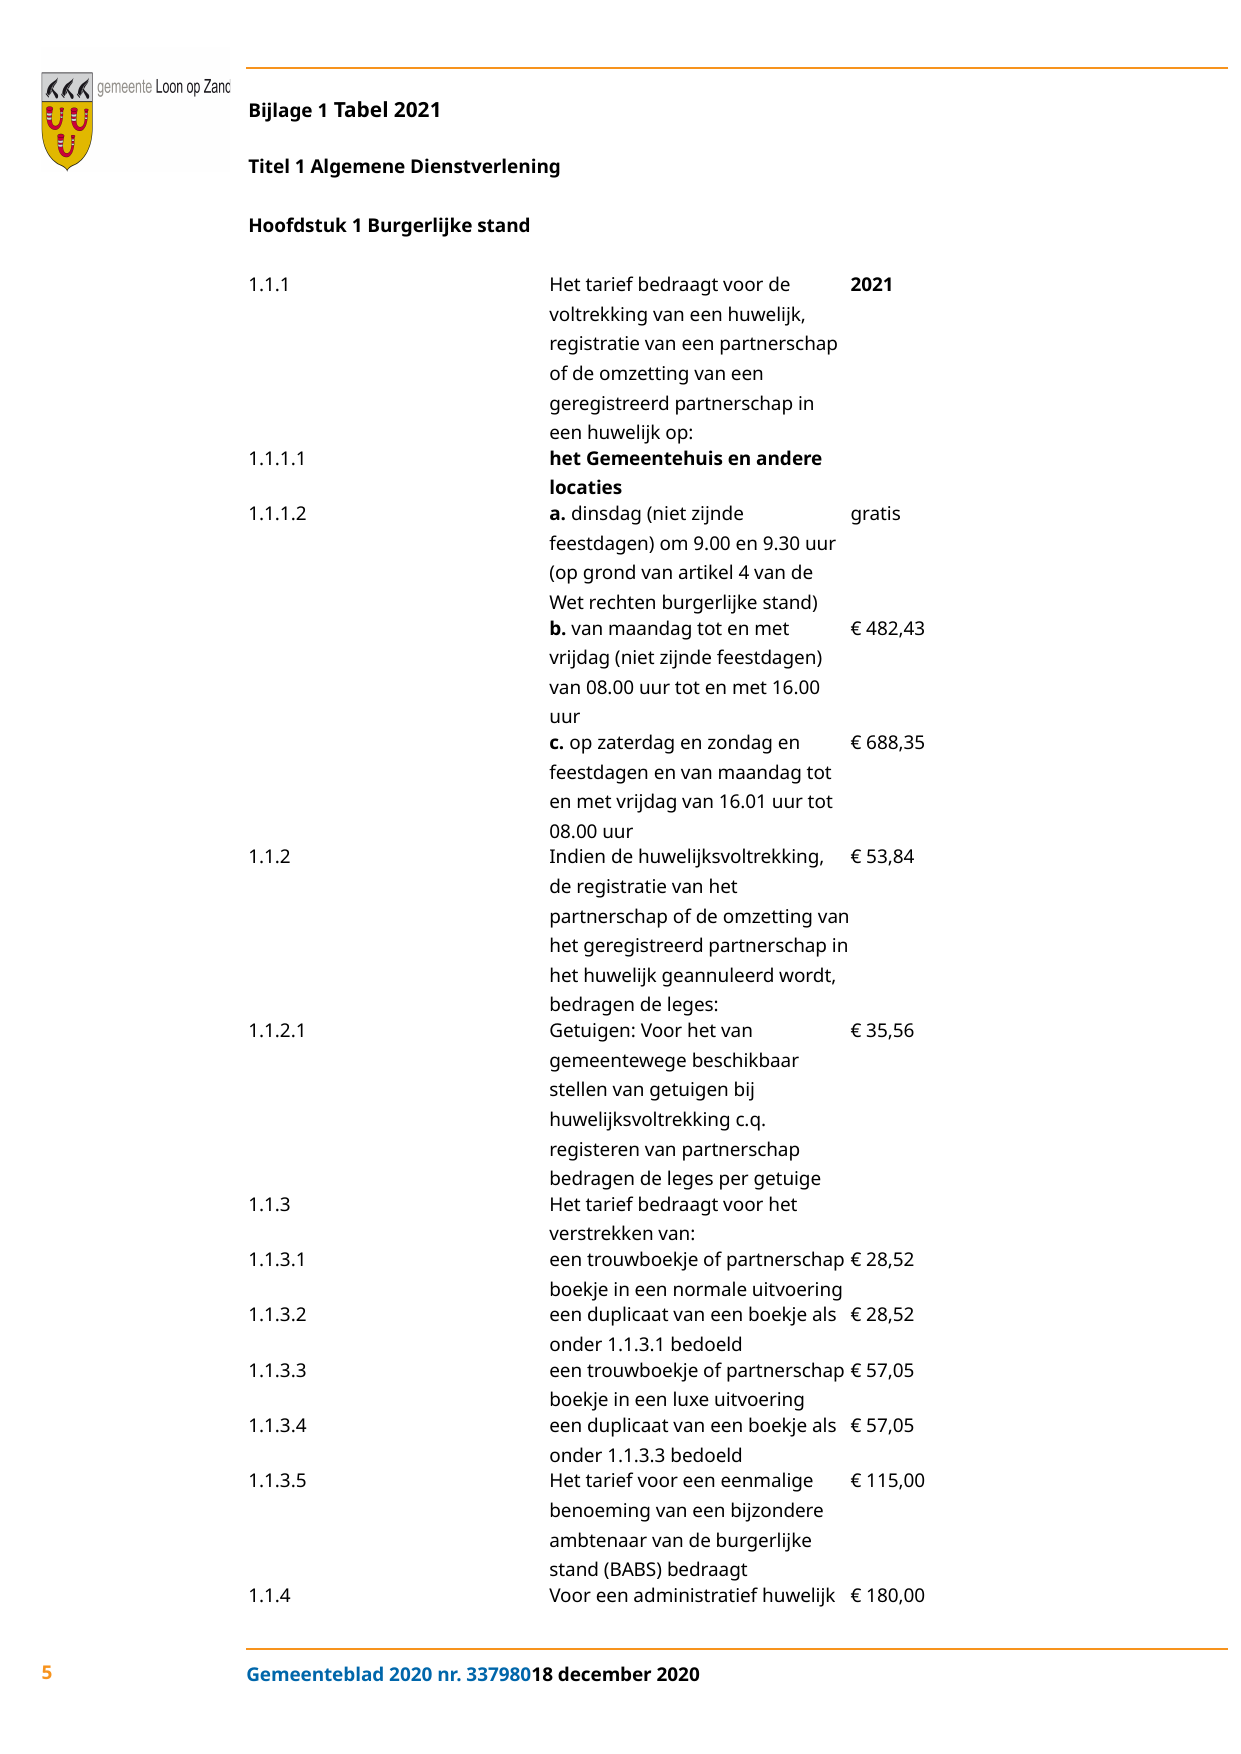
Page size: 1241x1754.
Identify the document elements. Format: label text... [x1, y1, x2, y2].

table_cell € 688,35 [850, 729, 1152, 844]
text Bijlage 1 Tabel 2021 [248, 95, 1152, 123]
table_cell € 482,43 [850, 615, 1152, 729]
text Titel 1 Algemene Dienstverlening [248, 153, 1152, 179]
table_cell Getuigen: Voor het van gemeentewege beschikbaar stellen van getuigen bij huwelijksvoltrekking c.q. registeren van partnerschap bedragen de leges per getuige [549, 1018, 850, 1191]
table_cell een duplicaat van een boekje als onder 1.1.3.3 bedoeld [549, 1412, 850, 1468]
table_header Het tarief bedraagt voor de voltrekking van een huwelijk, registratie van een partnerschap of de omzetting van een geregistreerd partnerschap in een huwelijk op: [549, 271, 850, 445]
table_cell Het tarief voor een eenmalige benoeming van een bijzondere ambtenaar van de burgerlijke stand (BABS) bedraagt [549, 1468, 850, 1582]
table_cell gratis [850, 500, 1152, 615]
table_cell 1.1.3.4 [248, 1412, 549, 1468]
table_cell een duplicaat van een boekje als onder 1.1.3.1 bedoeld [549, 1302, 850, 1357]
table_cell Het tarief bedraagt voor het verstrekken van: [549, 1191, 850, 1246]
table_cell € 180,00 [850, 1582, 1152, 1608]
table_cell € 115,00 [850, 1468, 1152, 1582]
table_cell 1.1.3.2 [248, 1302, 549, 1357]
table_cell 1.1.1.1 [248, 445, 549, 500]
table_cell b. van maandag tot en met vrijdag (niet zijnde feestdagen) van 08.00 uur tot en met 16.00 uur [549, 615, 850, 729]
table_cell € 28,52 [850, 1302, 1152, 1357]
table_cell € 53,84 [850, 844, 1152, 1017]
table_cell [850, 1191, 1152, 1246]
table_cell een trouwboekje of partnerschap boekje in een normale uitvoering [549, 1246, 850, 1302]
table_cell [248, 615, 549, 729]
table_cell [850, 445, 1152, 500]
table_cell 1.1.2 [248, 844, 549, 1017]
table_header 1.1.1 [248, 271, 549, 445]
table_header 2021 [850, 271, 1152, 445]
table_cell a. dinsdag (niet zijnde feestdagen) om 9.00 en 9.30 uur (op grond van artikel 4 van de Wet rechten burgerlijke stand) [549, 500, 850, 615]
table_cell Indien de huwelijksvoltrekking, de registratie van het partnerschap of de omzetting van het geregistreerd partnerschap in het huwelijk geannuleerd wordt, bedragen de leges: [549, 844, 850, 1017]
table_cell 1.1.3 [248, 1191, 549, 1246]
table_cell € 35,56 [850, 1018, 1152, 1191]
table_cell 1.1.3.3 [248, 1357, 549, 1412]
table_cell 1.1.4 [248, 1582, 549, 1608]
table_cell 1.1.3.5 [248, 1468, 549, 1582]
table_cell 1.1.3.1 [248, 1246, 549, 1302]
text Hoofdstuk 1 Burgerlijke stand [248, 212, 1152, 238]
table_cell 1.1.1.2 [248, 500, 549, 615]
table_cell [248, 729, 549, 844]
table_cell € 28,52 [850, 1246, 1152, 1302]
table_cell 1.1.2.1 [248, 1018, 549, 1191]
table_cell Voor een administratief huwelijk [549, 1582, 850, 1608]
table_cell € 57,05 [850, 1412, 1152, 1468]
picture [41, 47, 231, 172]
table_cell € 57,05 [850, 1357, 1152, 1412]
table_cell het Gemeentehuis en andere locaties [549, 445, 850, 500]
table_cell een trouwboekje of partnerschap boekje in een luxe uitvoering [549, 1357, 850, 1412]
table_cell c. op zaterdag en zondag en feestdagen en van maandag tot en met vrijdag van 16.01 uur tot 08.00 uur [549, 729, 850, 844]
